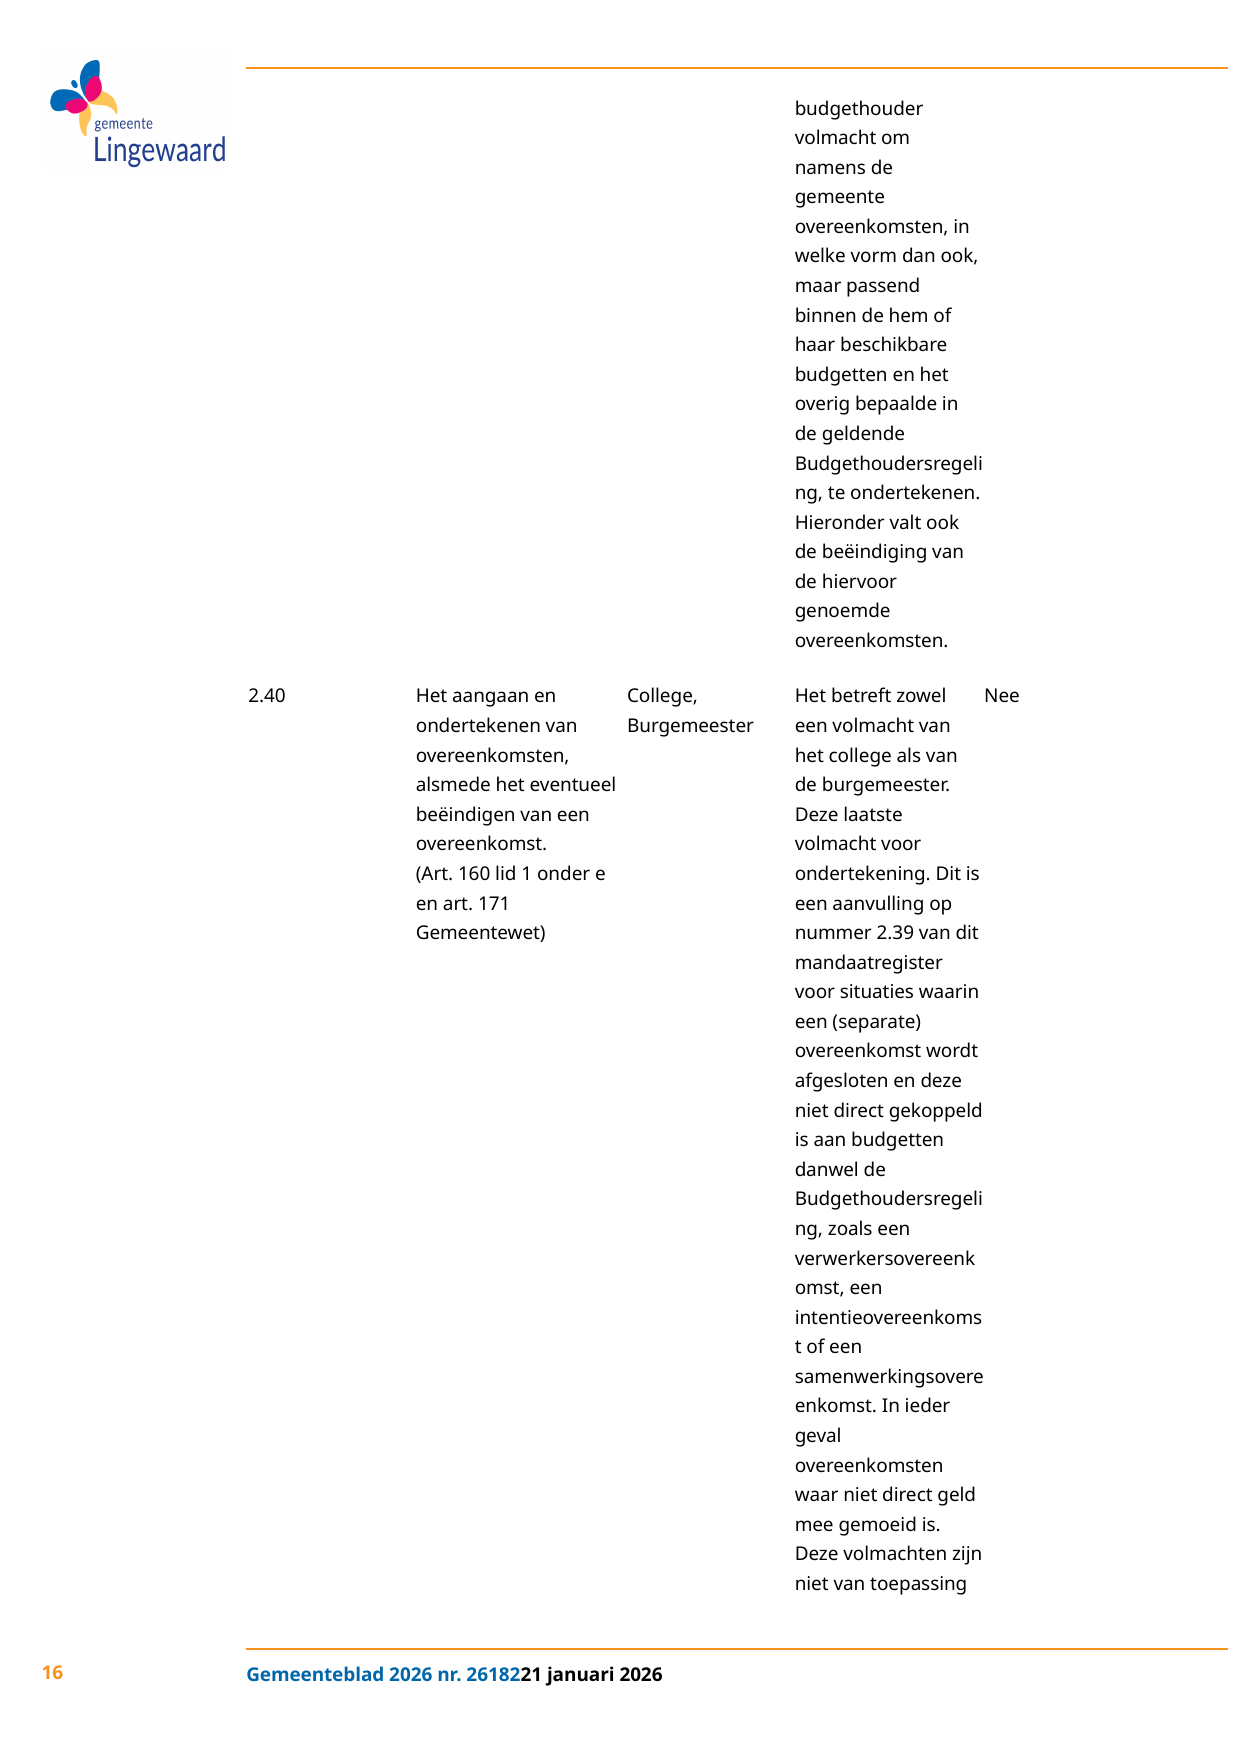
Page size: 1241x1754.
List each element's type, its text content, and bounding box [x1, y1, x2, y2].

table_cell Het aangaan en ondertekenen van overeenkomsten, alsmede het eventueel beëindigen van een overeenkomst. (Art. 160 lid 1 onder e en art. 171 Gemeentewet) [416, 683, 627, 1596]
table_cell Nee [984, 683, 1152, 1596]
table_cell budgethouder volmacht om namens de gemeente overeenkomsten, in welke vorm dan ook, maar passend binnen de hem of haar beschikbare budgetten en het overig bepaalde in de geldende Budgethoudersregeling, te ondertekenen. Hieronder valt ook de beëindiging van de hiervoor genoemde overeenkomsten. [795, 95, 984, 683]
table_cell [416, 95, 627, 683]
picture [41, 47, 231, 172]
table_cell College, Burgemeester [627, 683, 794, 1596]
table_cell 2.40 [248, 683, 416, 1596]
table_cell [984, 95, 1152, 683]
table_cell Het betreft zowel een volmacht van het college als van de burgemeester. Deze laatste volmacht voor ondertekening. Dit is een aanvulling op nummer 2.39 van dit mandaatregister voor situaties waarin een (separate) overeenkomst wordt afgesloten en deze niet direct gekoppeld is aan budgetten danwel de Budgethoudersregeling, zoals een verwerkersovereenkomst, een intentieovereenkomst of een samenwerkingsovereenkomst. In ieder geval overeenkomsten waar niet direct geld mee gemoeid is. Deze volmachten zijn niet van toepassing [795, 683, 984, 1596]
table_cell [627, 95, 794, 683]
table_cell [248, 95, 416, 683]
